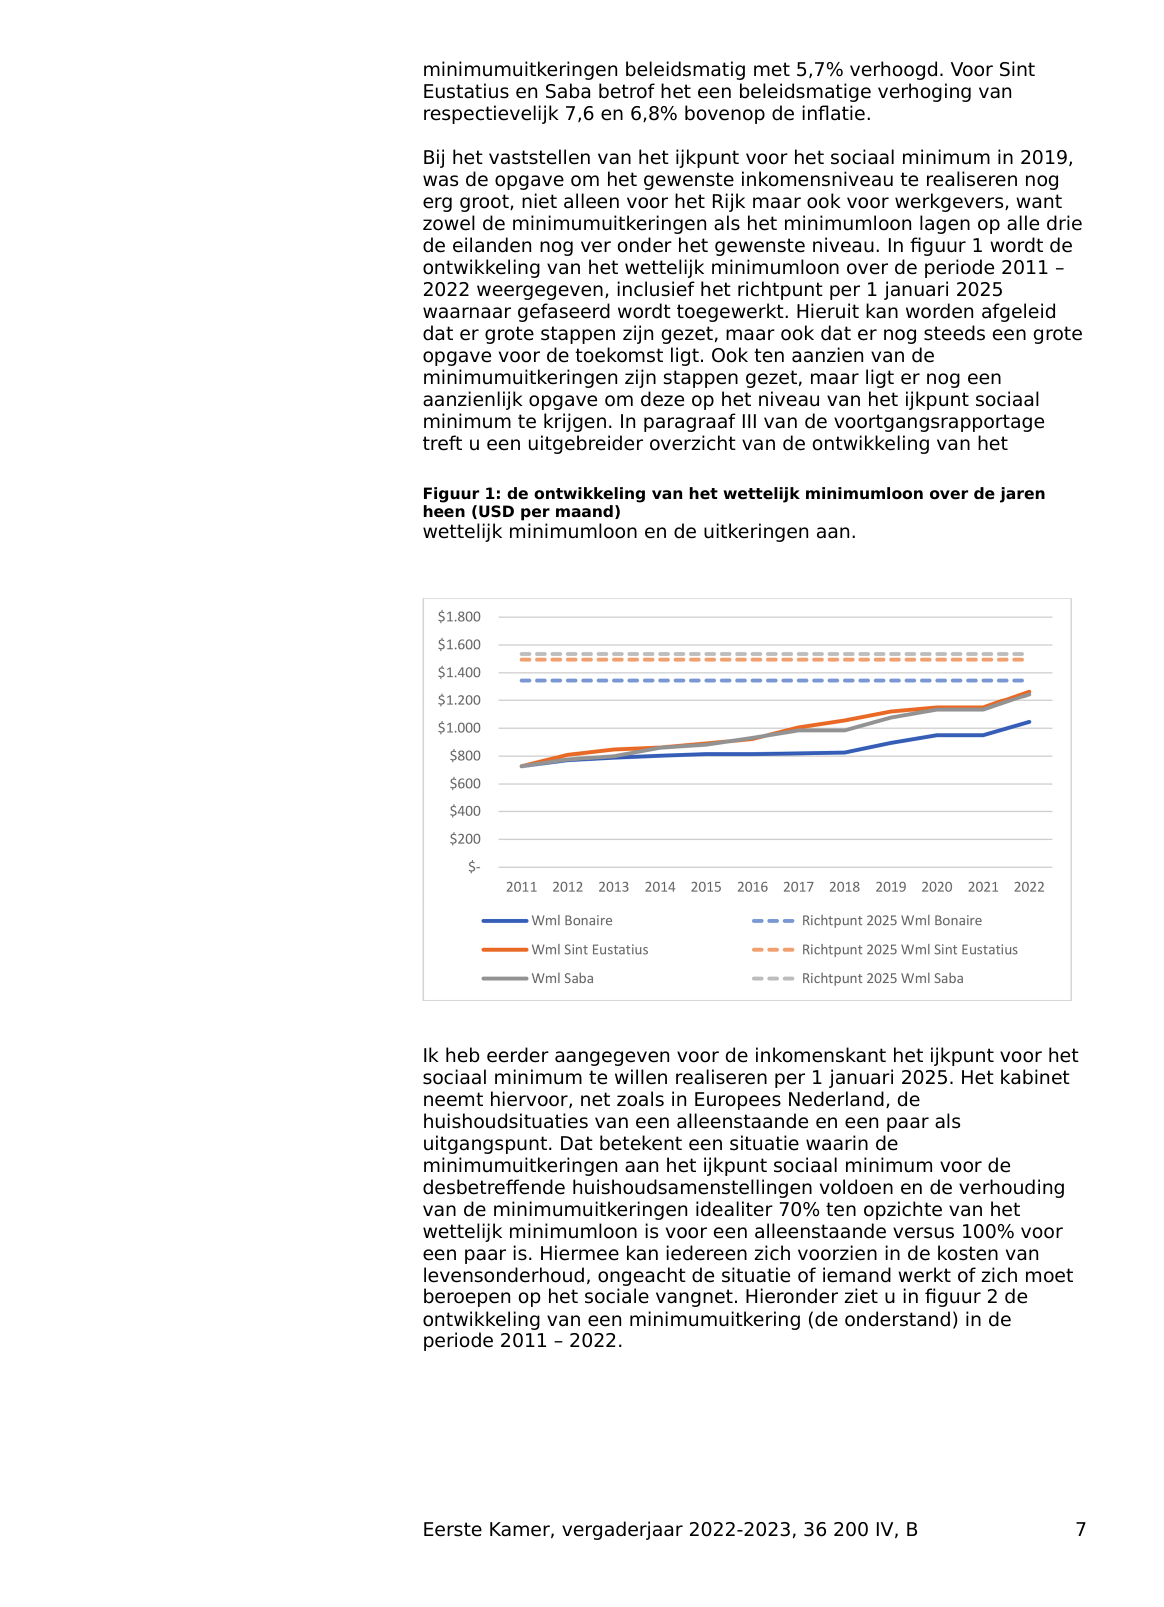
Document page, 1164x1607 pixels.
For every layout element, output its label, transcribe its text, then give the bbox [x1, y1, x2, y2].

text Figuur 1: de ontwikkeling van het wettelijk minimumloon over de jaren heen (USD per maand) [422, 485, 1072, 521]
text minimumuitkeringen beleidsmatig met 5,7% verhoogd. Voor Sint Eustatius en Saba betrof het een beleidsmatige verhoging van respectievelijk 7,6 en 6,8% bovenop de inflatie. [422, 59, 1087, 125]
text Ik heb eerder aangegeven voor de inkomenskant het ijkpunt voor het sociaal minimum te willen realiseren per 1 januari 2025. Het kabinet neemt hiervoor, net zoals in Europees Nederland, de huishoudsituaties van een alleenstaande en een paar als uitgangspunt. Dat betekent een situatie waarin de minimumuitkeringen aan het ijkpunt sociaal minimum voor de desbetreffende huishoudsamenstellingen voldoen en de verhouding van de minimumuitkeringen idealiter 70% ten opzichte van het wettelijk minimumloon is voor een alleenstaande versus 100% voor een paar is. Hiermee kan iedereen zich voorzien in de kosten van levensonderhoud, ongeacht de situatie of iemand werkt of zich moet beroepen op het sociale vangnet. Hieronder ziet u in figuur 2 de ontwikkeling van een minimumuitkering (de onderstand) in de periode 2011 – 2022. [422, 1045, 1087, 1352]
text Bij het vaststellen van het ijkpunt voor het sociaal minimum in 2019, was de opgave om het gewenste inkomensniveau te realiseren nog erg groot, niet alleen voor het Rijk maar ook voor werkgevers, want zowel de minimumuitkeringen als het minimumloon lagen op alle drie de eilanden nog ver onder het gewenste niveau. In figuur 1 wordt de ontwikkeling van het wettelijk minimumloon over de periode 2011 – 2022 weergegeven, inclusief het richtpunt per 1 januari 2025 waarnaar gefaseerd wordt toegewerkt. Hieruit kan worden afgeleid dat er grote stappen zijn gezet, maar ook dat er nog steeds een grote opgave voor de toekomst ligt. Ook ten aanzien van de minimumuitkeringen zijn stappen gezet, maar ligt er nog een aanzienlijk opgave om deze op het niveau van het ijkpunt sociaal minimum te krijgen. In paragraaf III van de voortgangsrapportage treft u een uitgebreider overzicht van de ontwikkeling van het wettelijk minimumloon en de uitkeringen aan. [422, 147, 1087, 543]
picture [422, 598, 1072, 1001]
